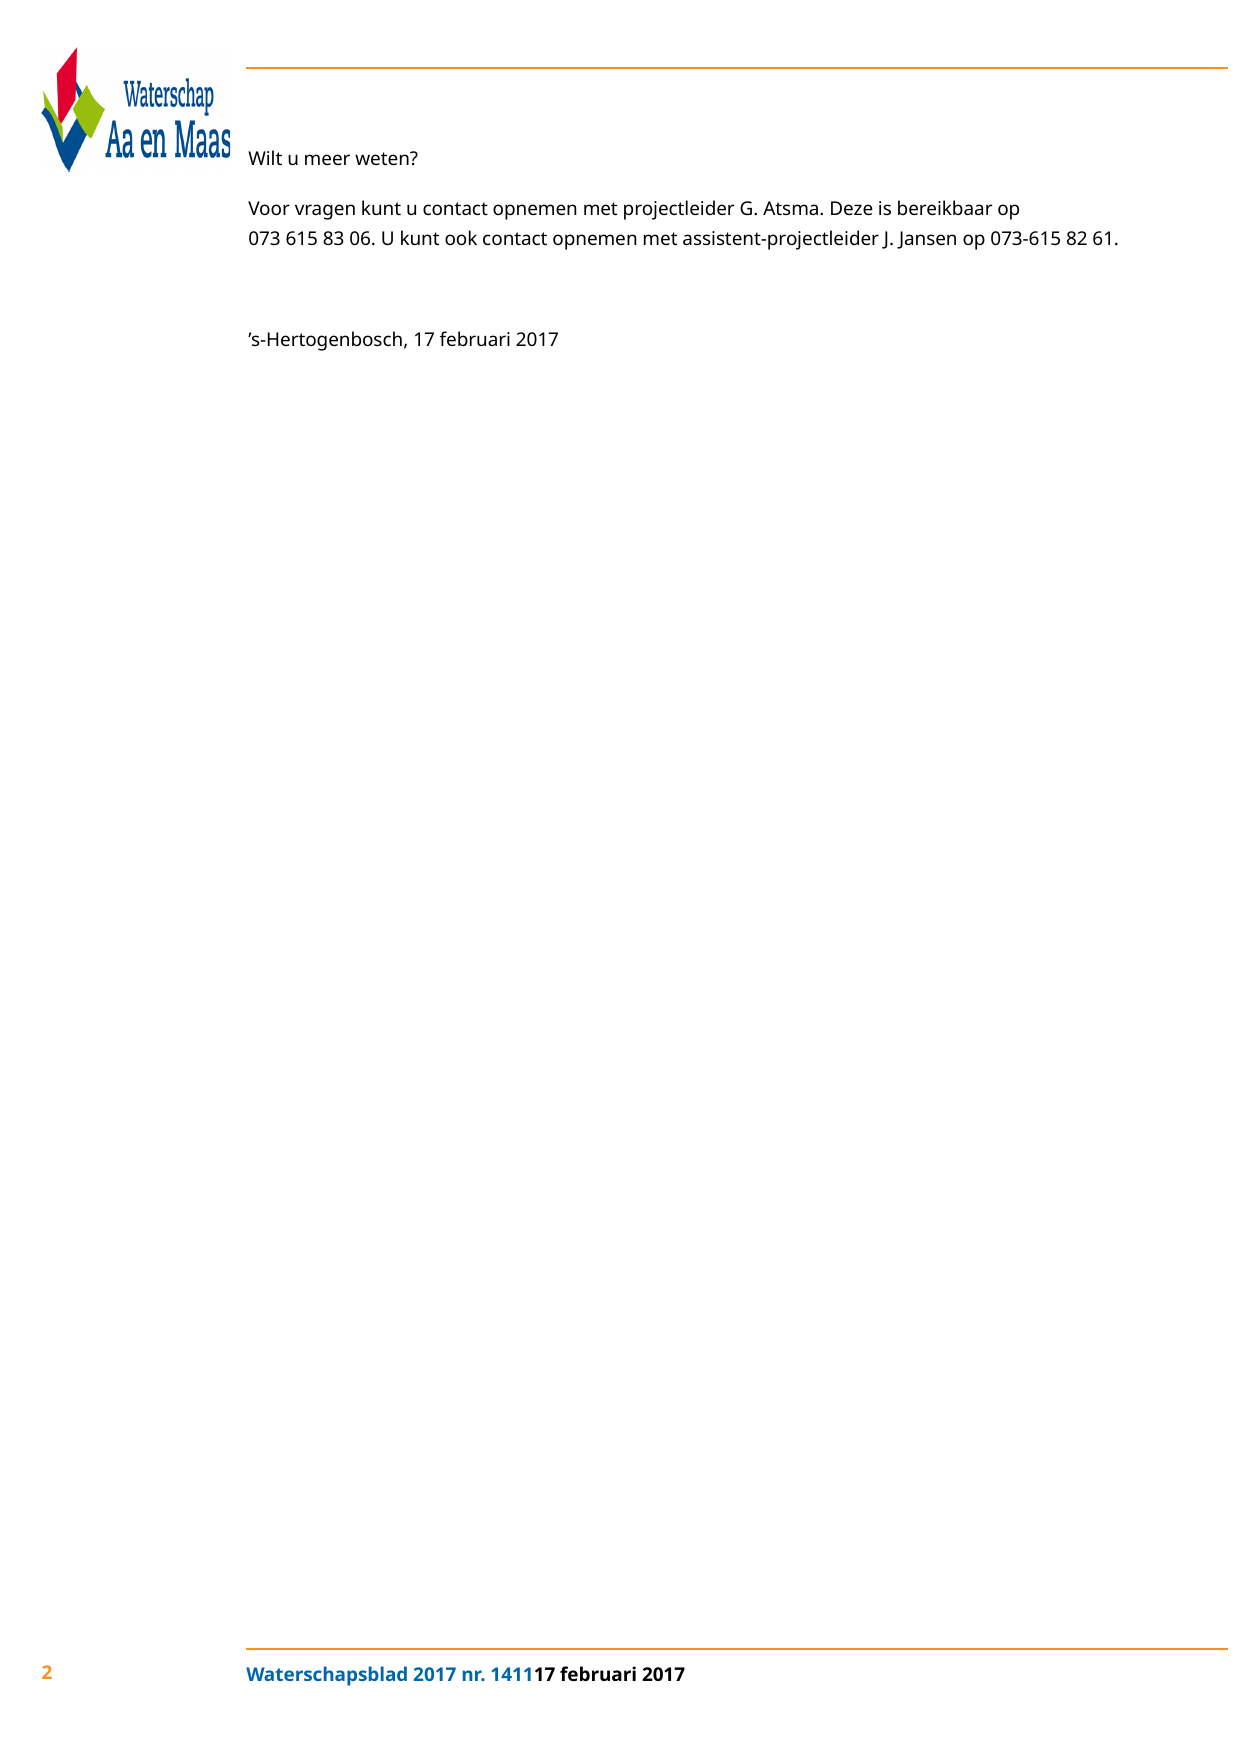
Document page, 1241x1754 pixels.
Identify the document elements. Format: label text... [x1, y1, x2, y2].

picture [41, 47, 231, 172]
text Wilt u meer weten? [248, 145, 1152, 171]
text Voor vragen kunt u contact opnemen met projectleider G. Atsma. Deze is bereikbaar op 073 615 83 06. U kunt ook contact opnemen met assistent-projectleider J. Jansen op 073-615 82 61. [248, 196, 1152, 251]
text ’s-Hertogenbosch, 17 februari 2017 [248, 326, 1152, 352]
